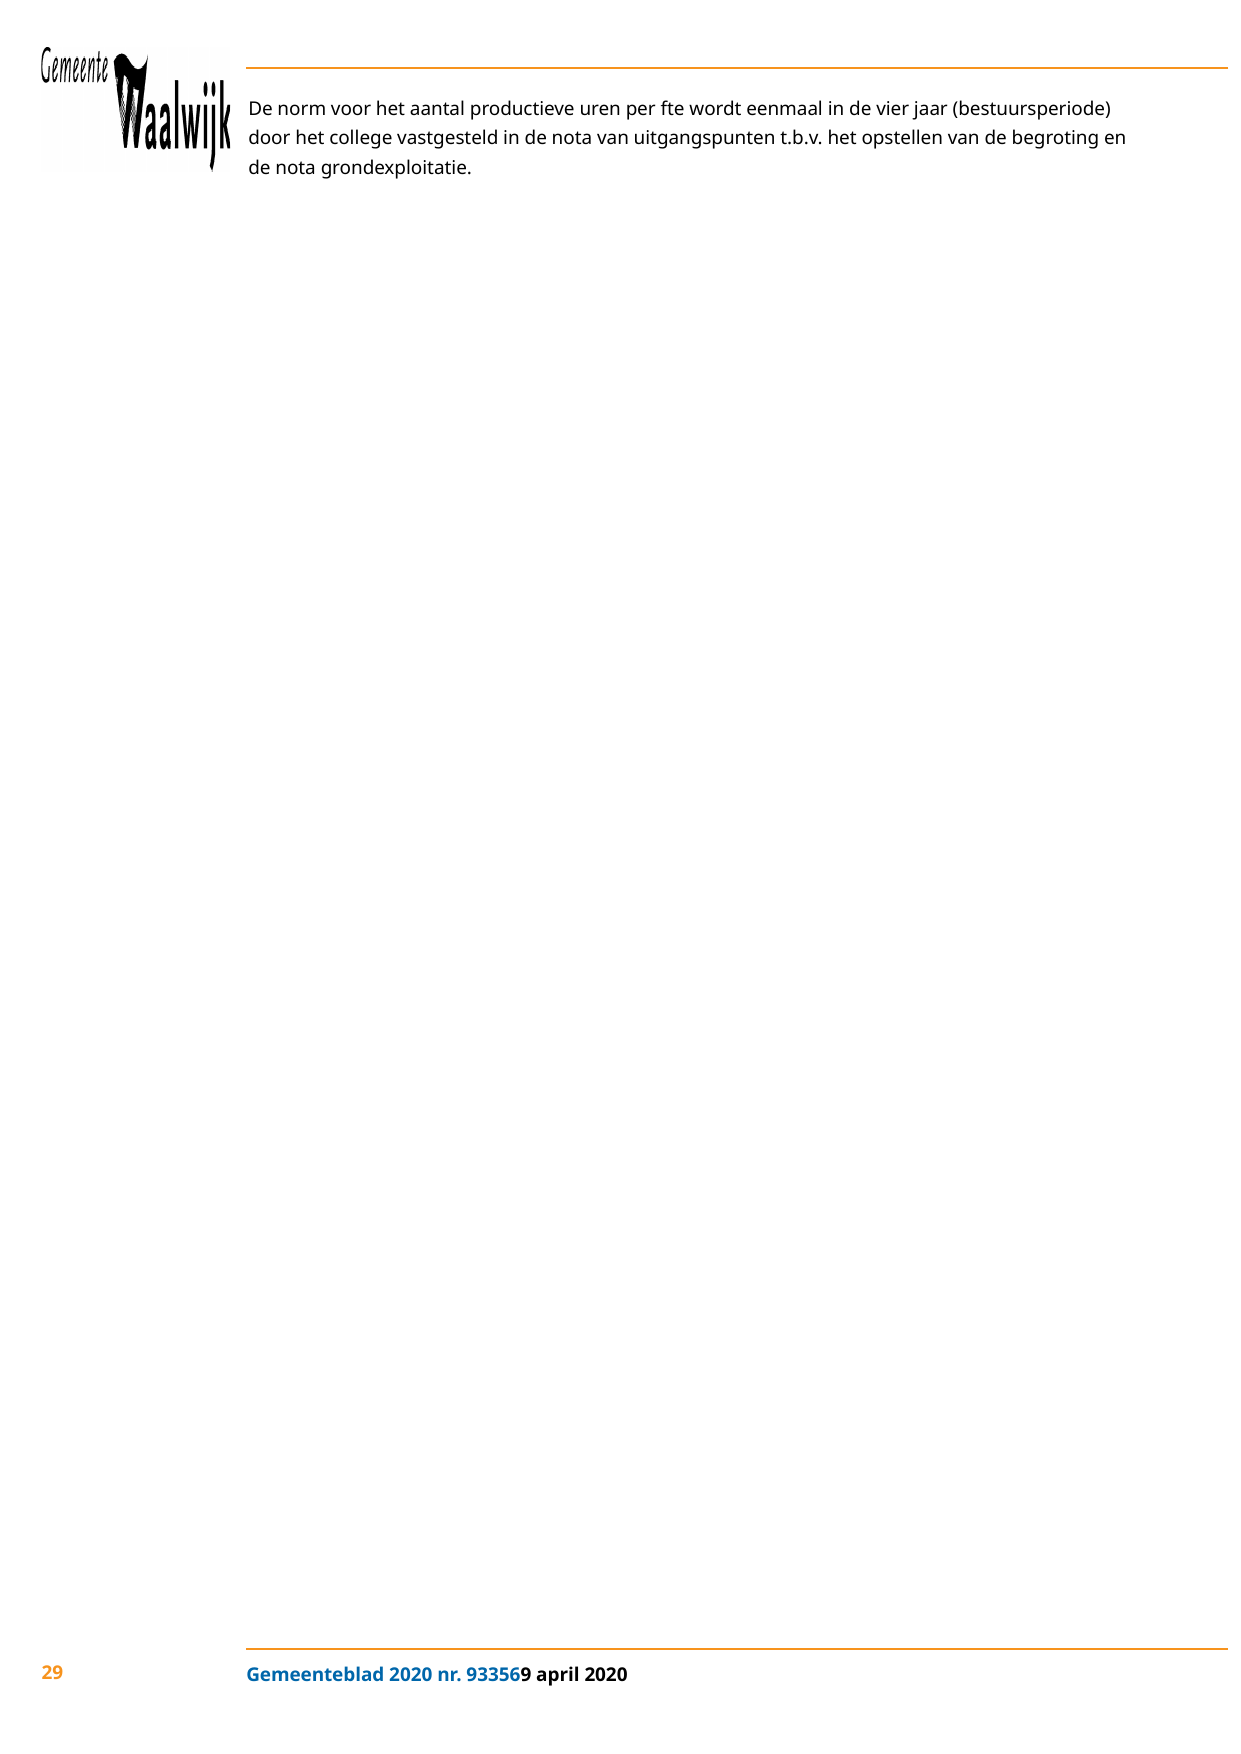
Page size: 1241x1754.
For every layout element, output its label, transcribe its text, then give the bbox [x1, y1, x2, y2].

picture [41, 47, 231, 172]
text De norm voor het aantal productieve uren per fte wordt eenmaal in de vier jaar (bestuursperiode) door het college vastgesteld in de nota van uitgangspunten t.b.v. het opstellen van de begroting en de nota grondexploitatie. [248, 95, 1152, 180]
